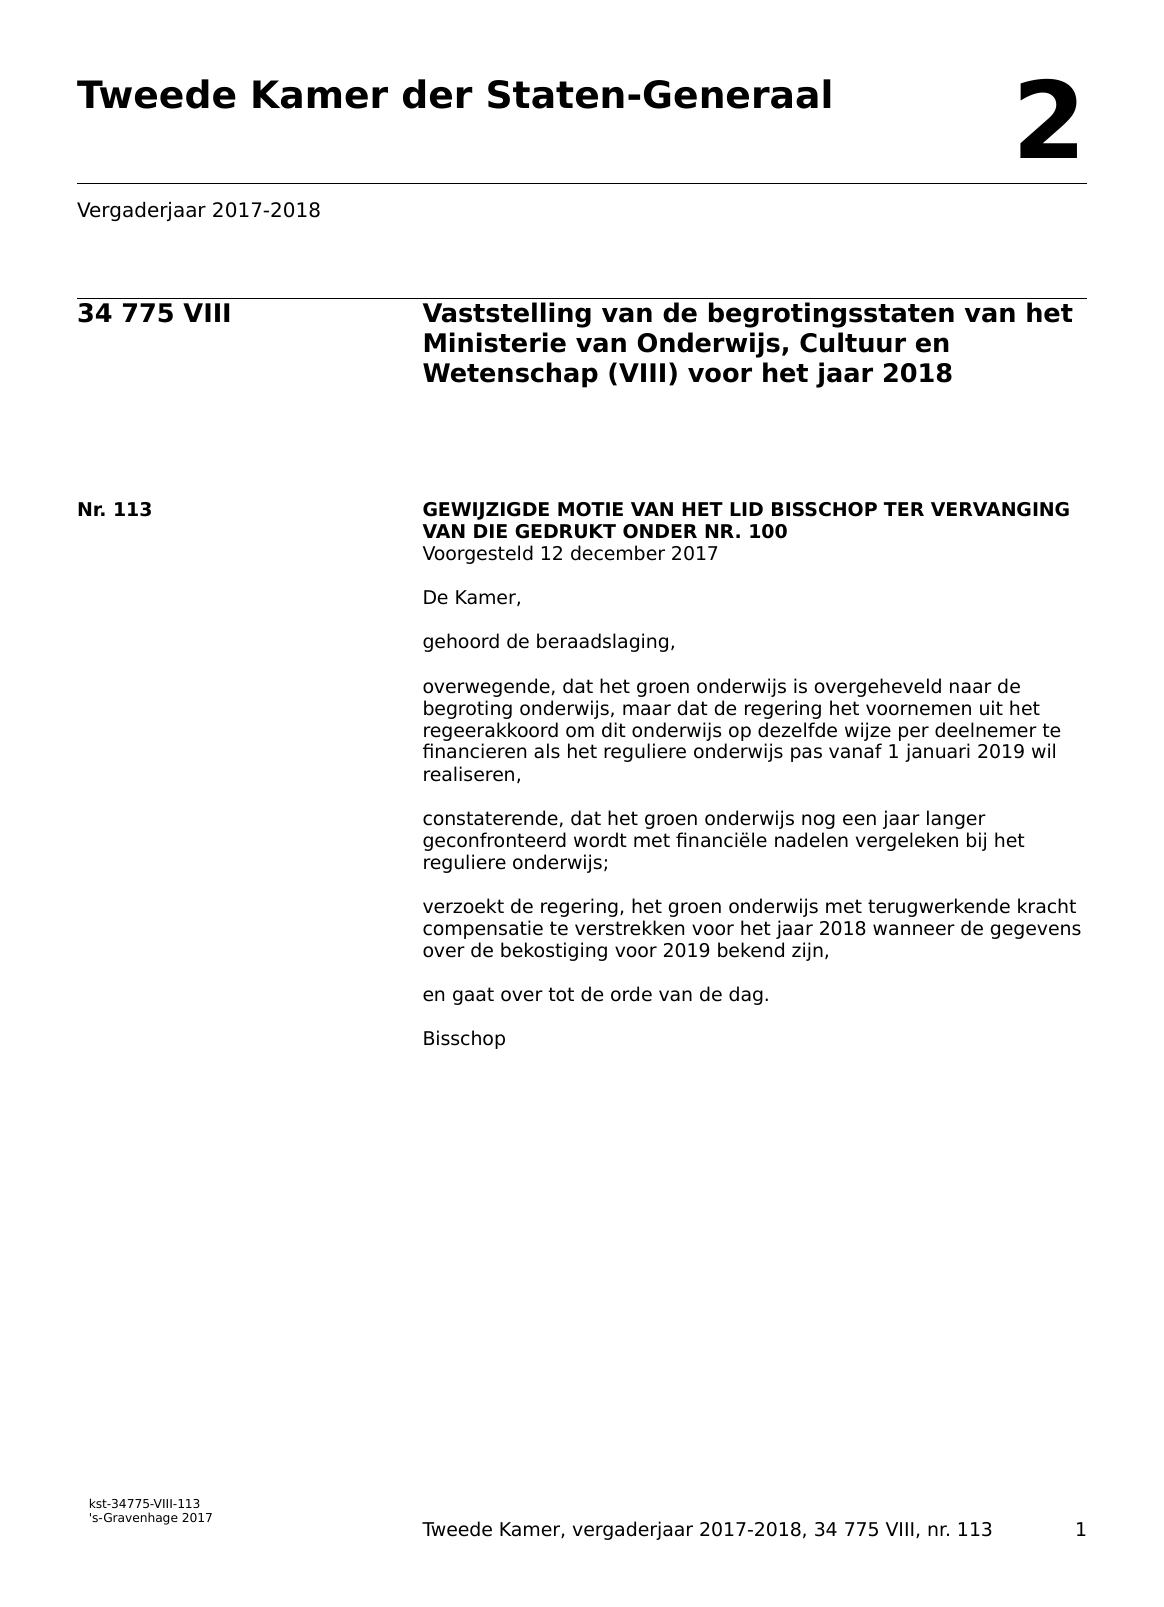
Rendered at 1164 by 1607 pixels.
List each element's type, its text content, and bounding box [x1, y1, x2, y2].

text overwegende, dat het groen onderwijs is overgeheveld naar de begroting onderwijs, maar dat de regering het voornemen uit het regeerakkoord om dit onderwijs op dezelfde wijze per deelnemer te financieren als het reguliere onderwijs pas vanaf 1 januari 2019 wil realiseren, [422, 676, 1087, 785]
table_cell Vergaderjaar 2017-2018 [77, 184, 1087, 298]
text verzoekt de regering, het groen onderwijs met terugwerkende kracht compensatie te verstrekken voor het jaar 2018 wanneer de gegevens over de bekostiging voor 2019 bekend zijn, [422, 896, 1087, 962]
table_header 2 [886, 59, 1087, 183]
text kst-34775-VIII-113 [88, 1497, 323, 1511]
text 's-Gravenhage 2017 [88, 1511, 323, 1525]
subtitle Nr. 113 GEWIJZIGDE MOTIE VAN HET LID BISSCHOP TER VERVANGING VAN DIE GEDRUKT ONDER NR. 100 [77, 499, 1087, 543]
subtitle 34 775 VIII Vaststelling van de begrotingsstaten van het Ministerie van Onderwijs, Cultuur en Wetenschap (VIII) voor het jaar 2018 [77, 299, 1087, 388]
text gehoord de beraadslaging, [422, 631, 1087, 653]
text Voorgesteld 12 december 2017 [422, 543, 1087, 565]
text De Kamer, [422, 587, 1087, 609]
table_header Tweede Kamer der Staten-Generaal [77, 59, 886, 183]
text en gaat over tot de orde van de dag. [422, 984, 1087, 1006]
text constaterende, dat het groen onderwijs nog een jaar langer geconfronteerd wordt met financiële nadelen vergeleken bij het reguliere onderwijs; [422, 808, 1087, 873]
text Bisschop [422, 1028, 1087, 1050]
